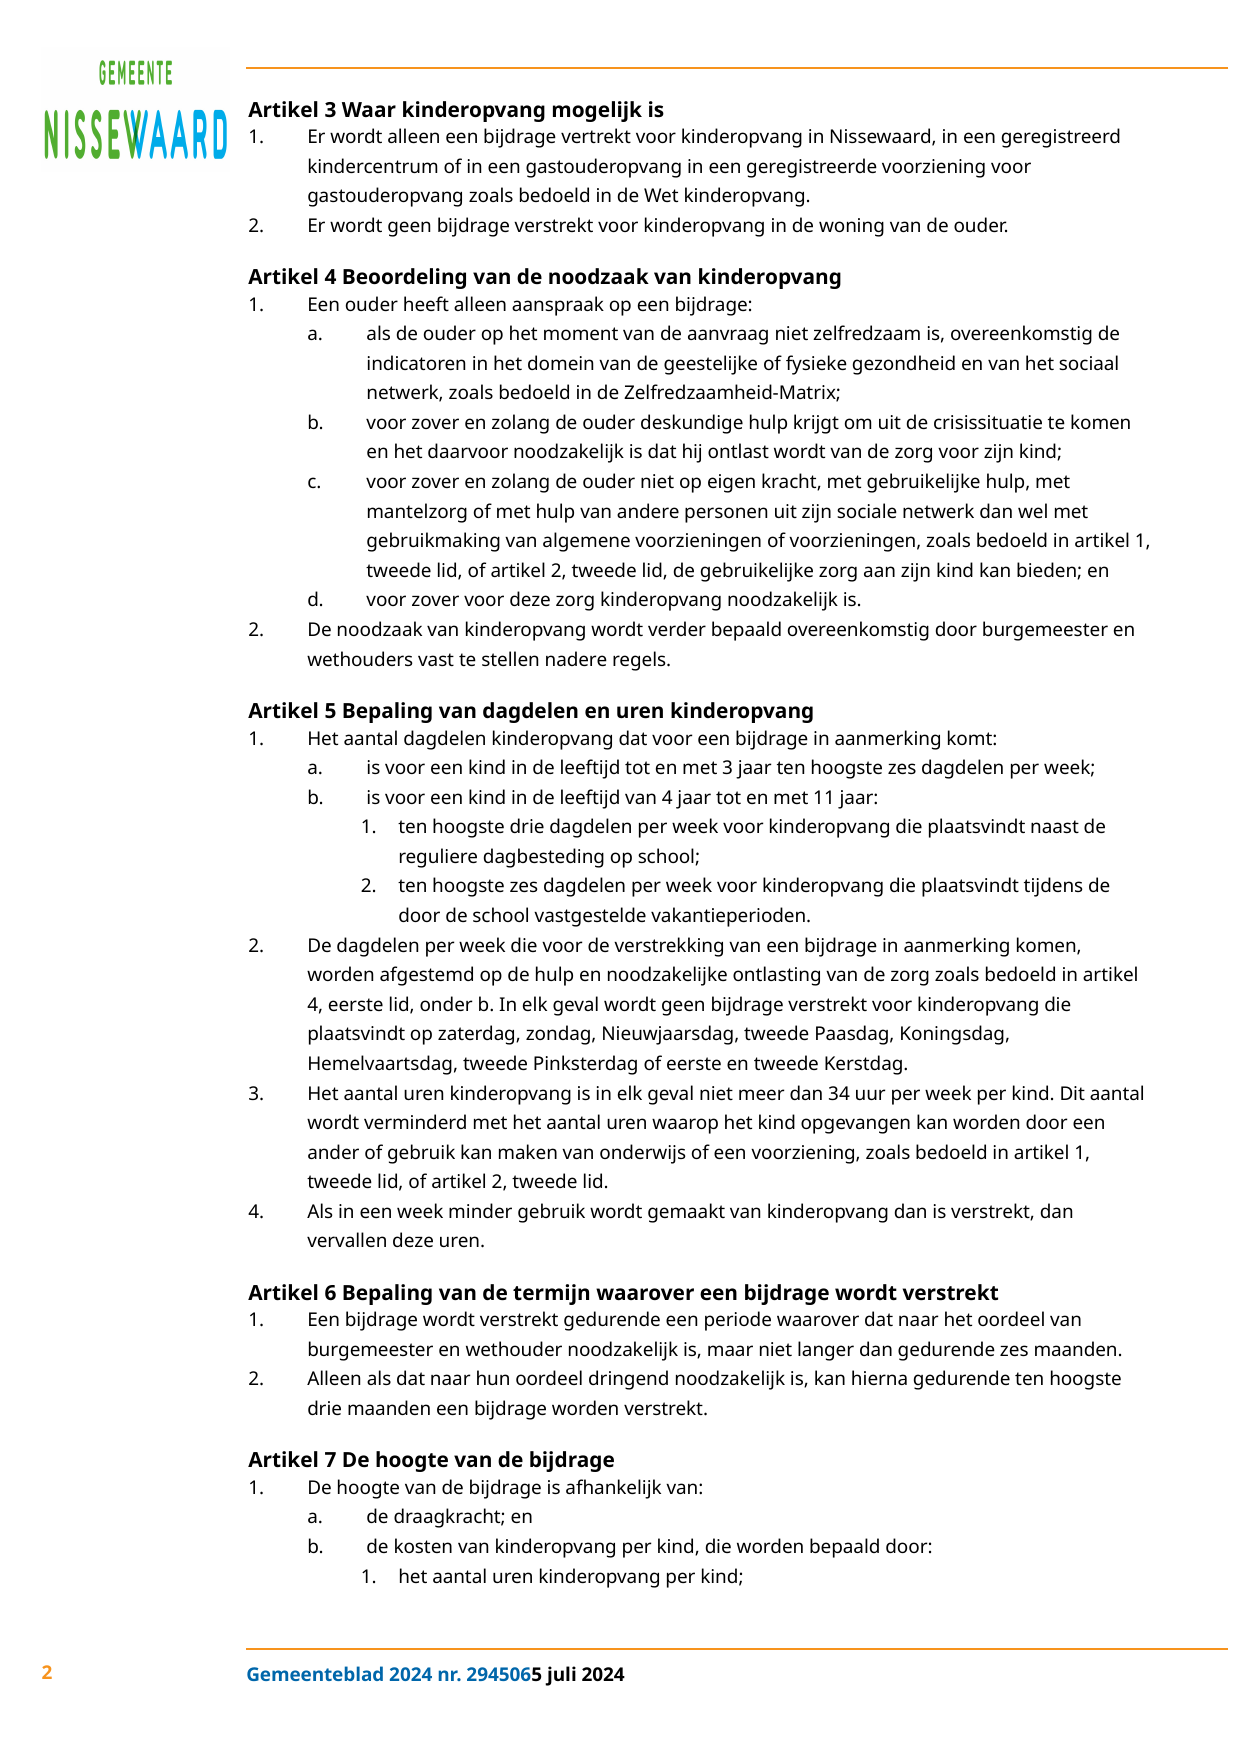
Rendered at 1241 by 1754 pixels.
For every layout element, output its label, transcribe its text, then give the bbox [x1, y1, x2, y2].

text Artikel 6 Bepaling van de termijn waarover een bijdrage wordt verstrekt [248, 1278, 1152, 1306]
list De dagdelen per week die voor de verstrekking van een bijdrage in aanmerking komen, worden afgestemd op de hulp en noodzakelijke ontlasting van de zorg zoals bedoeld in artikel 4, eerste lid, onder b. In elk geval wordt geen bijdrage verstrekt voor kinderopvang die plaatsvindt op zaterdag, zondag, Nieuwjaarsdag, tweede Paasdag, Koningsdag, Hemelvaartsdag, tweede Pinksterdag of eerste en tweede Kerstdag. [248, 932, 1152, 1076]
list voor zover en zolang de ouder niet op eigen kracht, met gebruikelijke hulp, met mantelzorg of met hulp van andere personen uit zijn sociale netwerk dan wel met gebruikmaking van algemene voorzieningen of voorzieningen, zoals bedoeld in artikel 1, tweede lid, of artikel 2, tweede lid, de gebruikelijke zorg aan zijn kind kan bieden; en [307, 468, 1152, 583]
text Artikel 7 De hoogte van de bijdrage [248, 1446, 1152, 1474]
list het aantal uren kinderopvang per kind; [361, 1563, 1152, 1588]
list is voor een kind in de leeftijd tot en met 3 jaar ten hoogste zes dagdelen per week; [307, 754, 1152, 780]
list Als in een week minder gebruik wordt gemaakt van kinderopvang dan is verstrekt, dan vervallen deze uren. [248, 1198, 1152, 1253]
list is voor een kind in de leeftijd van 4 jaar tot en met 11 jaar: [307, 784, 1152, 809]
list ten hoogste zes dagdelen per week voor kinderopvang die plaatsvindt tijdens de door de school vastgestelde vakantieperioden. [361, 873, 1152, 928]
list De noodzaak van kinderopvang wordt verder bepaald overeenkomstig door burgemeester en wethouders vast te stellen nadere regels. [248, 616, 1152, 672]
list Alleen als dat naar hun oordeel dringend noodzakelijk is, kan hierna gedurende ten hoogste drie maanden een bijdrage worden verstrekt. [248, 1366, 1152, 1421]
list Het aantal uren kinderopvang is in elk geval niet meer dan 34 uur per week per kind. Dit aantal wordt verminderd met het aantal uren waarop het kind opgevangen kan worden door een ander of gebruik kan maken van onderwijs of een voorziening, zoals bedoeld in artikel 1, tweede lid, of artikel 2, tweede lid. [248, 1080, 1152, 1194]
list als de ouder op het moment van de aanvraag niet zelfredzaam is, overeenkomstig de indicatoren in het domein van de geestelijke of fysieke gezondheid en van het sociaal netwerk, zoals bedoeld in de Zelfredzaamheid-Matrix; [307, 320, 1152, 405]
list voor zover voor deze zorg kinderopvang noodzakelijk is. [307, 587, 1152, 612]
list Er wordt alleen een bijdrage vertrekt voor kinderopvang in Nissewaard, in een geregistreerd kindercentrum of in een gastouderopvang in een geregistreerde voorziening voor gastouderopvang zoals bedoeld in de Wet kinderopvang. [248, 123, 1152, 208]
list Een ouder heeft alleen aanspraak op een bijdrage: [248, 291, 1152, 317]
text Artikel 5 Bepaling van dagdelen en uren kinderopvang [248, 696, 1152, 725]
list Een bijdrage wordt verstrekt gedurende een periode waarover dat naar het oordeel van burgemeester en wethouder noodzakelijk is, maar niet langer dan gedurende zes maanden. [248, 1306, 1152, 1362]
list ten hoogste drie dagdelen per week voor kinderopvang die plaatsvindt naast de reguliere dagbesteding op school; [361, 813, 1152, 869]
list Er wordt geen bijdrage verstrekt voor kinderopvang in de woning van de ouder. [248, 212, 1152, 238]
list Het aantal dagdelen kinderopvang dat voor een bijdrage in aanmerking komt: [248, 725, 1152, 750]
picture [41, 47, 231, 172]
list De hoogte van de bijdrage is afhankelijk van: [248, 1474, 1152, 1500]
list de kosten van kinderopvang per kind, die worden bepaald door: [307, 1533, 1152, 1559]
list voor zover en zolang de ouder deskundige hulp krijgt om uit de crisissituatie te komen en het daarvoor noodzakelijk is dat hij ontlast wordt van de zorg voor zijn kind; [307, 409, 1152, 464]
text Artikel 4 Beoordeling van de noodzaak van kinderopvang [248, 262, 1152, 291]
text Artikel 3 Waar kinderopvang mogelijk is [248, 95, 1152, 123]
list de draagkracht; en [307, 1504, 1152, 1529]
